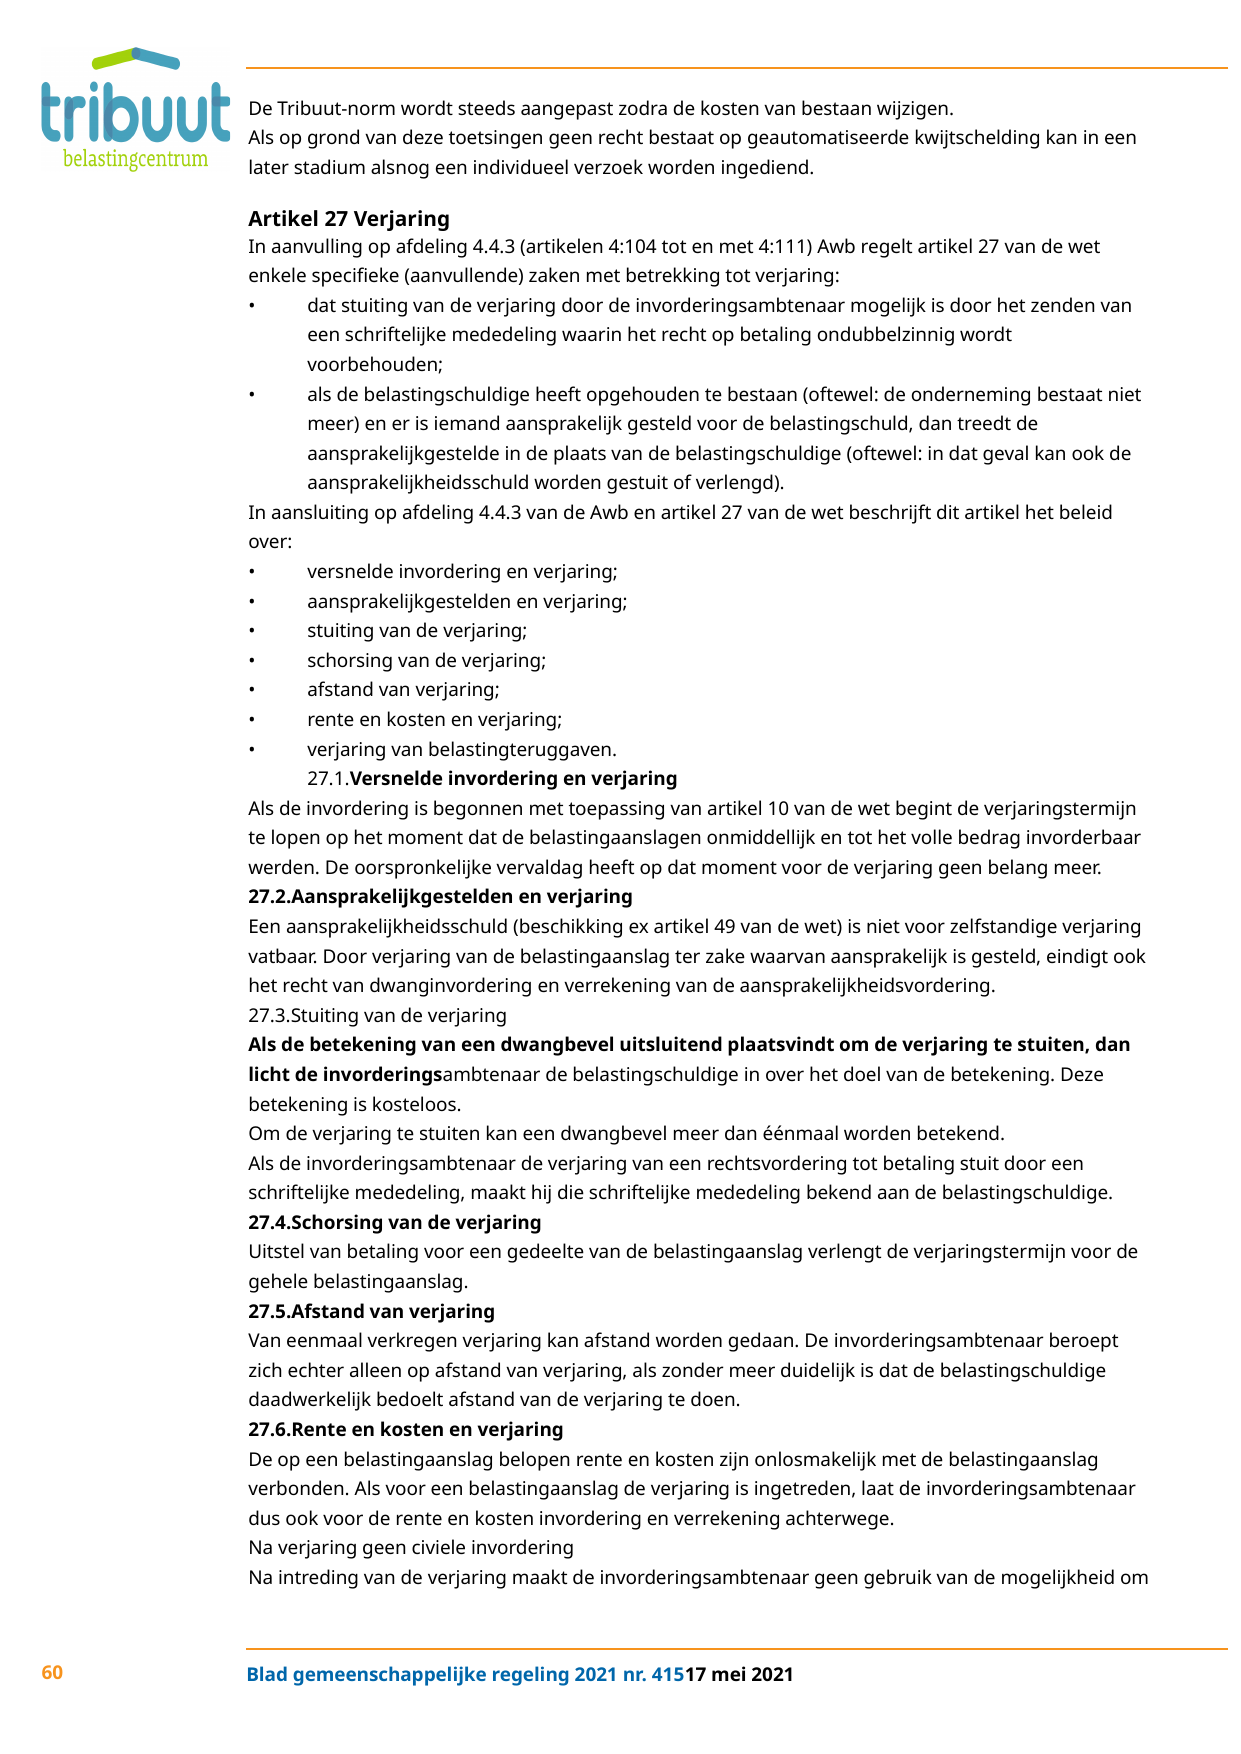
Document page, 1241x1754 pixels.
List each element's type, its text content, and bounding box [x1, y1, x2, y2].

text Uitstel van betaling voor een gedeelte van de belastingaanslag verlengt de verjaringstermijn voor de gehele belastingaanslag. [248, 1239, 1152, 1294]
text 27.5.Afstand van verjaring [248, 1298, 1152, 1323]
text Als op grond van deze toetsingen geen recht bestaat op geautomatiseerde kwijtschelding kan in een later stadium alsnog een individueel verzoek worden ingediend. [248, 124, 1152, 180]
text Een aansprakelijkheidsschuld (beschikking ex artikel 49 van de wet) is niet voor zelfstandige verjaring vatbaar. Door verjaring van de belastingaanslag ter zake waarvan aansprakelijk is gesteld, eindigt ook het recht van dwanginvordering en verrekening van de aansprakelijkheidsvordering. [248, 913, 1152, 998]
list dat stuiting van de verjaring door de invorderingsambtenaar mogelijk is door het zenden van een schriftelijke mededeling waarin het recht op betaling ondubbelzinnig wordt voorbehouden; [248, 292, 1152, 377]
list als de belastingschuldige heeft opgehouden te bestaan (oftewel: de onderneming bestaat niet meer) en er is iemand aansprakelijk gesteld voor de belastingschuld, dan treedt de aansprakelijkgestelde in de plaats van de belastingschuldige (oftewel: in dat geval kan ook de aansprakelijkheidsschuld worden gestuit of verlengd). [248, 381, 1152, 495]
text De op een belastingaanslag belopen rente en kosten zijn onlosmakelijk met de belastingaanslag verbonden. Als voor een belastingaanslag de verjaring is ingetreden, laat de invorderingsambtenaar dus ook voor de rente en kosten invordering en verrekening achterwege. [248, 1446, 1152, 1531]
text Om de verjaring te stuiten kan een dwangbevel meer dan éénmaal worden betekend. [248, 1120, 1152, 1146]
list afstand van verjaring; [248, 677, 1152, 702]
list stuiting van de verjaring; [248, 617, 1152, 643]
text Als de invordering is begonnen met toepassing van artikel 10 van de wet begint de verjaringstermijn te lopen op het moment dat de belastingaanslagen onmiddellijk en tot het volle bedrag invorderbaar werden. De oorspronkelijke vervaldag heeft op dat moment voor de verjaring geen belang meer. [248, 795, 1152, 880]
text Van eenmaal verkregen verjaring kan afstand worden gedaan. De invorderingsambtenaar beroept zich echter alleen op afstand van verjaring, als zonder meer duidelijk is dat de belastingschuldige daadwerkelijk bedoelt afstand van de verjaring te doen. [248, 1327, 1152, 1412]
text Als de betekening van een dwangbevel uitsluitend plaatsvindt om de verjaring te stuiten, dan licht de invorderingsambtenaar de belastingschuldige in over het doel van de betekening. Deze betekening is kosteloos. [248, 1032, 1152, 1116]
text In aanvulling op afdeling 4.4.3 (artikelen 4:104 tot en met 4:111) Awb regelt artikel 27 van de wet enkele specifieke (aanvullende) zaken met betrekking tot verjaring: [248, 233, 1152, 288]
text Artikel 27 Verjaring [248, 204, 1152, 233]
list rente en kosten en verjaring; [248, 706, 1152, 732]
text In aansluiting op afdeling 4.4.3 van de Awb en artikel 27 van de wet beschrijft dit artikel het beleid over: [248, 499, 1152, 554]
list versnelde invordering en verjaring; [248, 558, 1152, 584]
text 27.3.Stuiting van de verjaring [248, 1002, 1152, 1028]
text 27.2.Aansprakelijkgestelden en verjaring [248, 884, 1152, 909]
text De Tribuut-norm wordt steeds aangepast zodra de kosten van bestaan wijzigen. [248, 95, 1152, 121]
text Na intreding van de verjaring maakt de invorderingsambtenaar geen gebruik van de mogelijkheid om [248, 1564, 1152, 1590]
list verjaring van belastingteruggaven. [248, 736, 1152, 761]
text Als de invorderingsambtenaar de verjaring van een rechtsvordering tot betaling stuit door een schriftelijke mededeling, maakt hij die schriftelijke mededeling bekend aan de belastingschuldige. [248, 1150, 1152, 1205]
text Na verjaring geen civiele invordering [248, 1534, 1152, 1560]
list aansprakelijkgestelden en verjaring; [248, 588, 1152, 613]
text 27.4.Schorsing van de verjaring [248, 1209, 1152, 1235]
list schorsing van de verjaring; [248, 647, 1152, 673]
picture [41, 47, 231, 172]
list 27.1.Versnelde invordering en verjaring [248, 765, 1152, 791]
text 27.6.Rente en kosten en verjaring [248, 1416, 1152, 1442]
